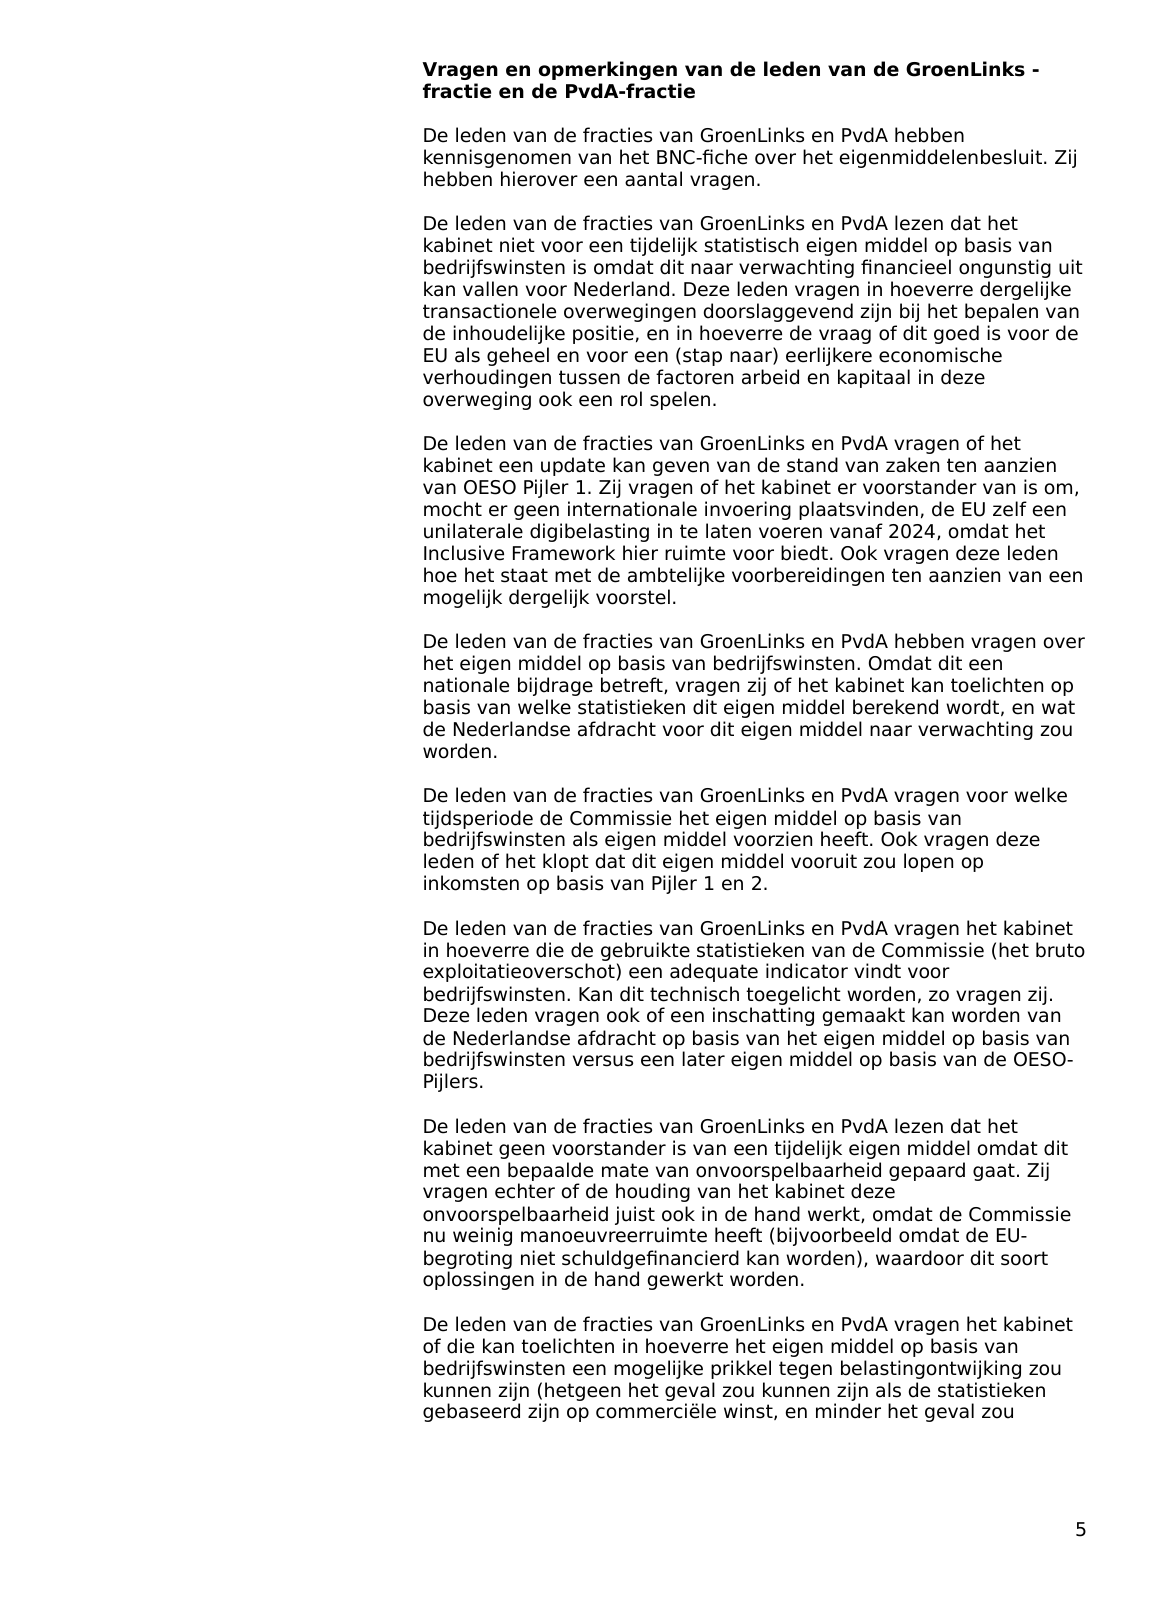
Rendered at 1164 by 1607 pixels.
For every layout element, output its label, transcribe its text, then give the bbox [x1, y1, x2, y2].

text De leden van de fracties van GroenLinks en PvdA vragen voor welke tijdsperiode de Commissie het eigen middel op basis van bedrijfswinsten als eigen middel voorzien heeft. Ook vragen deze leden of het klopt dat dit eigen middel vooruit zou lopen op inkomsten op basis van Pijler 1 en 2. [422, 785, 1087, 895]
text De leden van de fracties van GroenLinks en PvdA hebben vragen over het eigen middel op basis van bedrijfswinsten. Omdat dit een nationale bijdrage betreft, vragen zij of het kabinet kan toelichten op basis van welke statistieken dit eigen middel berekend wordt, en wat de Nederlandse afdracht voor dit eigen middel naar verwachting zou worden. [422, 631, 1087, 763]
text De leden van de fracties van GroenLinks en PvdA hebben kennisgenomen van het BNC-fiche over het eigenmiddelenbesluit. Zij hebben hierover een aantal vragen. [422, 125, 1087, 191]
subtitle Vragen en opmerkingen van de leden van de GroenLinks -fractie en de PvdA-fractie [422, 59, 1087, 103]
text De leden van de fracties van GroenLinks en PvdA vragen of het kabinet een update kan geven van de stand van zaken ten aanzien van OESO Pijler 1. Zij vragen of het kabinet er voorstander van is om, mocht er geen internationale invoering plaatsvinden, de EU zelf een unilaterale digibelasting in te laten voeren vanaf 2024, omdat het Inclusive Framework hier ruimte voor biedt. Ook vragen deze leden hoe het staat met de ambtelijke voorbereidingen ten aanzien van een mogelijk dergelijk voorstel. [422, 433, 1087, 609]
text De leden van de fracties van GroenLinks en PvdA lezen dat het kabinet geen voorstander is van een tijdelijk eigen middel omdat dit met een bepaalde mate van onvoorspelbaarheid gepaard gaat. Zij vragen echter of de houding van het kabinet deze onvoorspelbaarheid juist ook in de hand werkt, omdat de Commissie nu weinig manoeuvreerruimte heeft (bijvoorbeeld omdat de EU-begroting niet schuldgefinancierd kan worden), waardoor dit soort oplossingen in de hand gewerkt worden. [422, 1116, 1087, 1291]
text De leden van de fracties van GroenLinks en PvdA vragen het kabinet of die kan toelichten in hoeverre het eigen middel op basis van bedrijfswinsten een mogelijke prikkel tegen belastingontwijking zou kunnen zijn (hetgeen het geval zou kunnen zijn als de statistieken gebaseerd zijn op commerciële winst, en minder het geval zou [422, 1313, 1087, 1423]
text De leden van de fracties van GroenLinks en PvdA vragen het kabinet in hoeverre die de gebruikte statistieken van de Commissie (het bruto exploitatieoverschot) een adequate indicator vindt voor bedrijfswinsten. Kan dit technisch toegelicht worden, zo vragen zij. Deze leden vragen ook of een inschatting gemaakt kan worden van de Nederlandse afdracht op basis van het eigen middel op basis van bedrijfswinsten versus een later eigen middel op basis van de OESO-Pijlers. [422, 917, 1087, 1093]
text De leden van de fracties van GroenLinks en PvdA lezen dat het kabinet niet voor een tijdelijk statistisch eigen middel op basis van bedrijfswinsten is omdat dit naar verwachting financieel ongunstig uit kan vallen voor Nederland. Deze leden vragen in hoeverre dergelijke transactionele overwegingen doorslaggevend zijn bij het bepalen van de inhoudelijke positie, en in hoeverre de vraag of dit goed is voor de EU als geheel en voor een (stap naar) eerlijkere economische verhoudingen tussen de factoren arbeid en kapitaal in deze overweging ook een rol spelen. [422, 213, 1087, 411]
